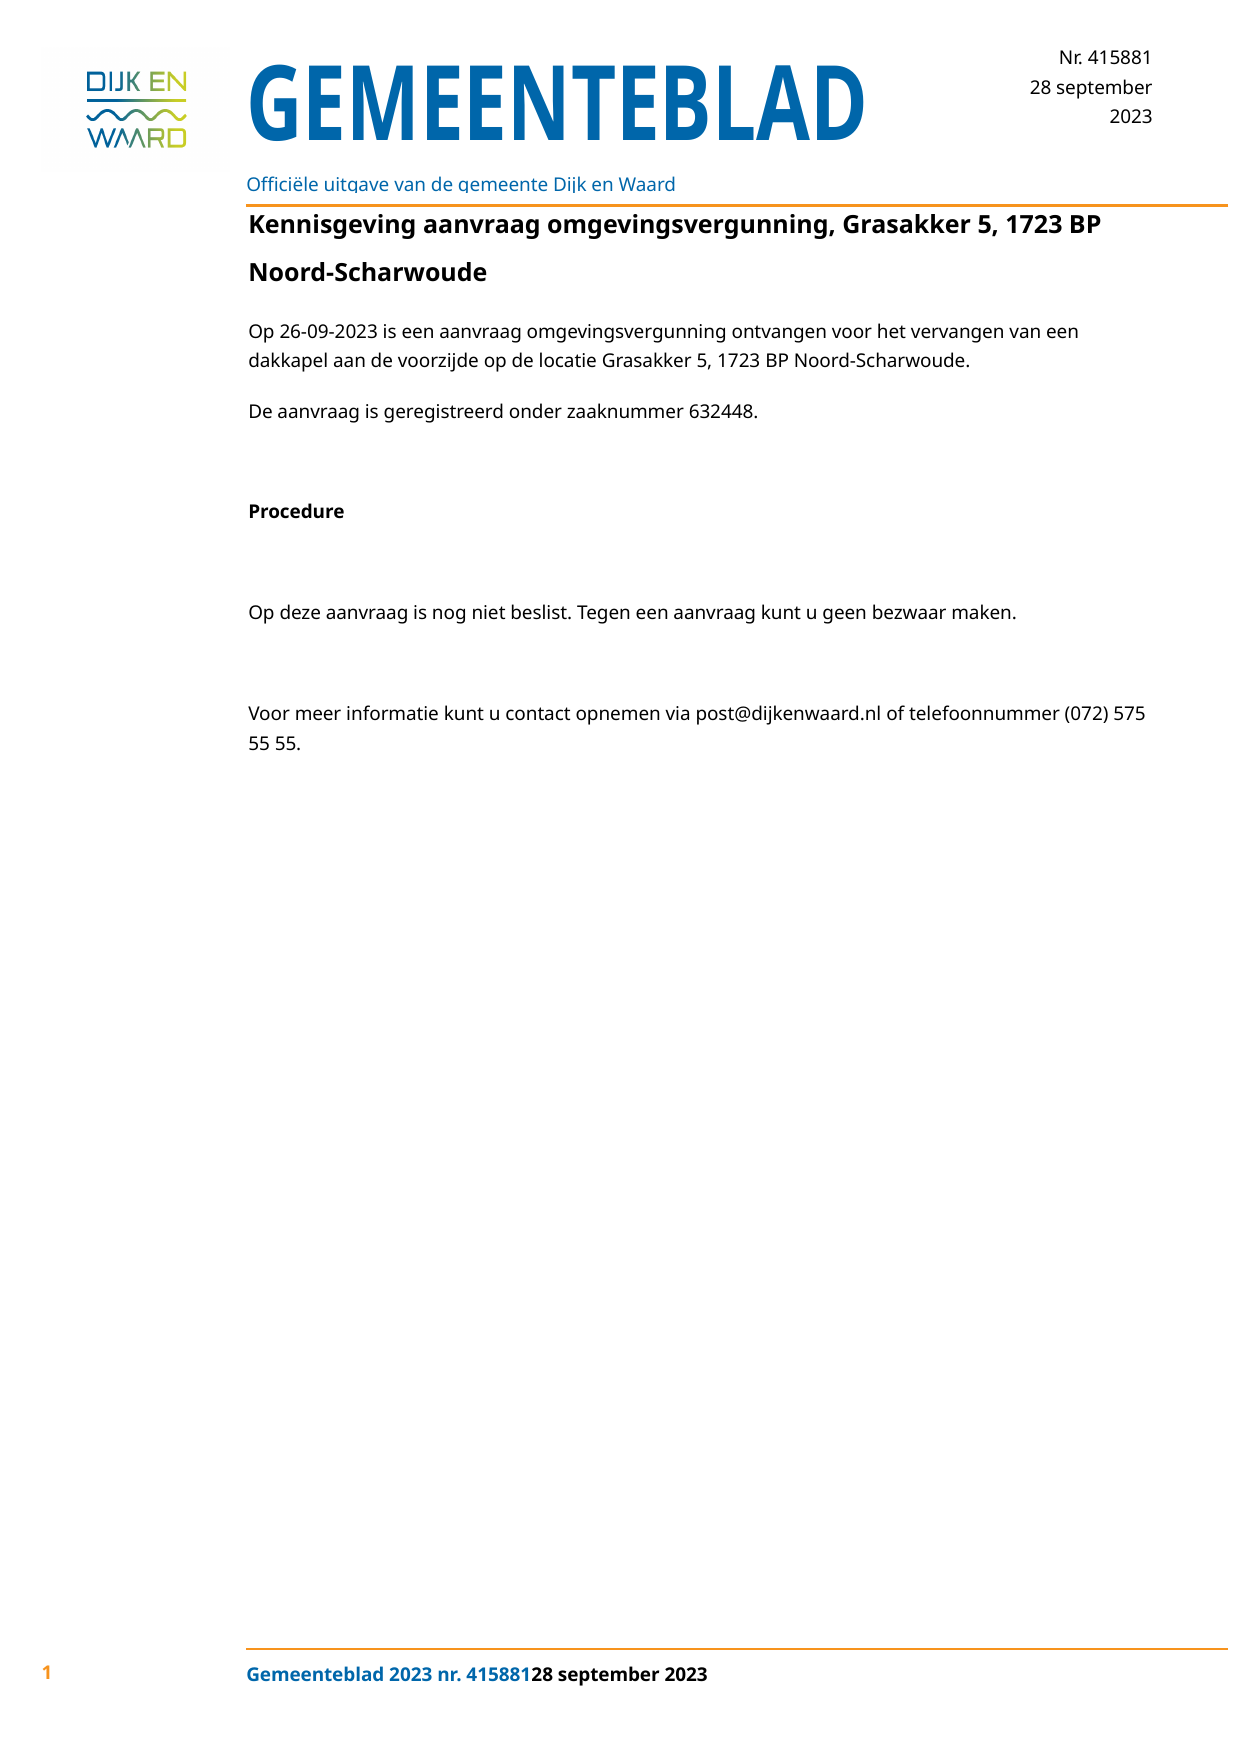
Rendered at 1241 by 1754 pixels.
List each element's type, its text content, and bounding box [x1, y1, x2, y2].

text De aanvraag is geregistreerd onder zaaknummer 632448. [248, 398, 1152, 424]
text Procedure [248, 499, 1152, 524]
text Voor meer informatie kunt u contact opnemen via post@dijkenwaard.nl of telefoonnummer (072) 575 55 55. [248, 700, 1152, 756]
text Kennisgeving aanvraag omgevingsvergunning, Grasakker 5, 1723 BP Noord-Scharwoude [248, 207, 1152, 288]
text Op deze aanvraag is nog niet beslist. Tegen een aanvraag kunt u geen bezwaar maken. [248, 599, 1152, 625]
text Op 26-09-2023 is een aanvraag omgevingsvergunning ontvangen voor het vervangen van een dakkapel aan de voorzijde op de locatie Grasakker 5, 1723 BP Noord-Scharwoude. [248, 318, 1152, 373]
picture [41, 47, 231, 172]
